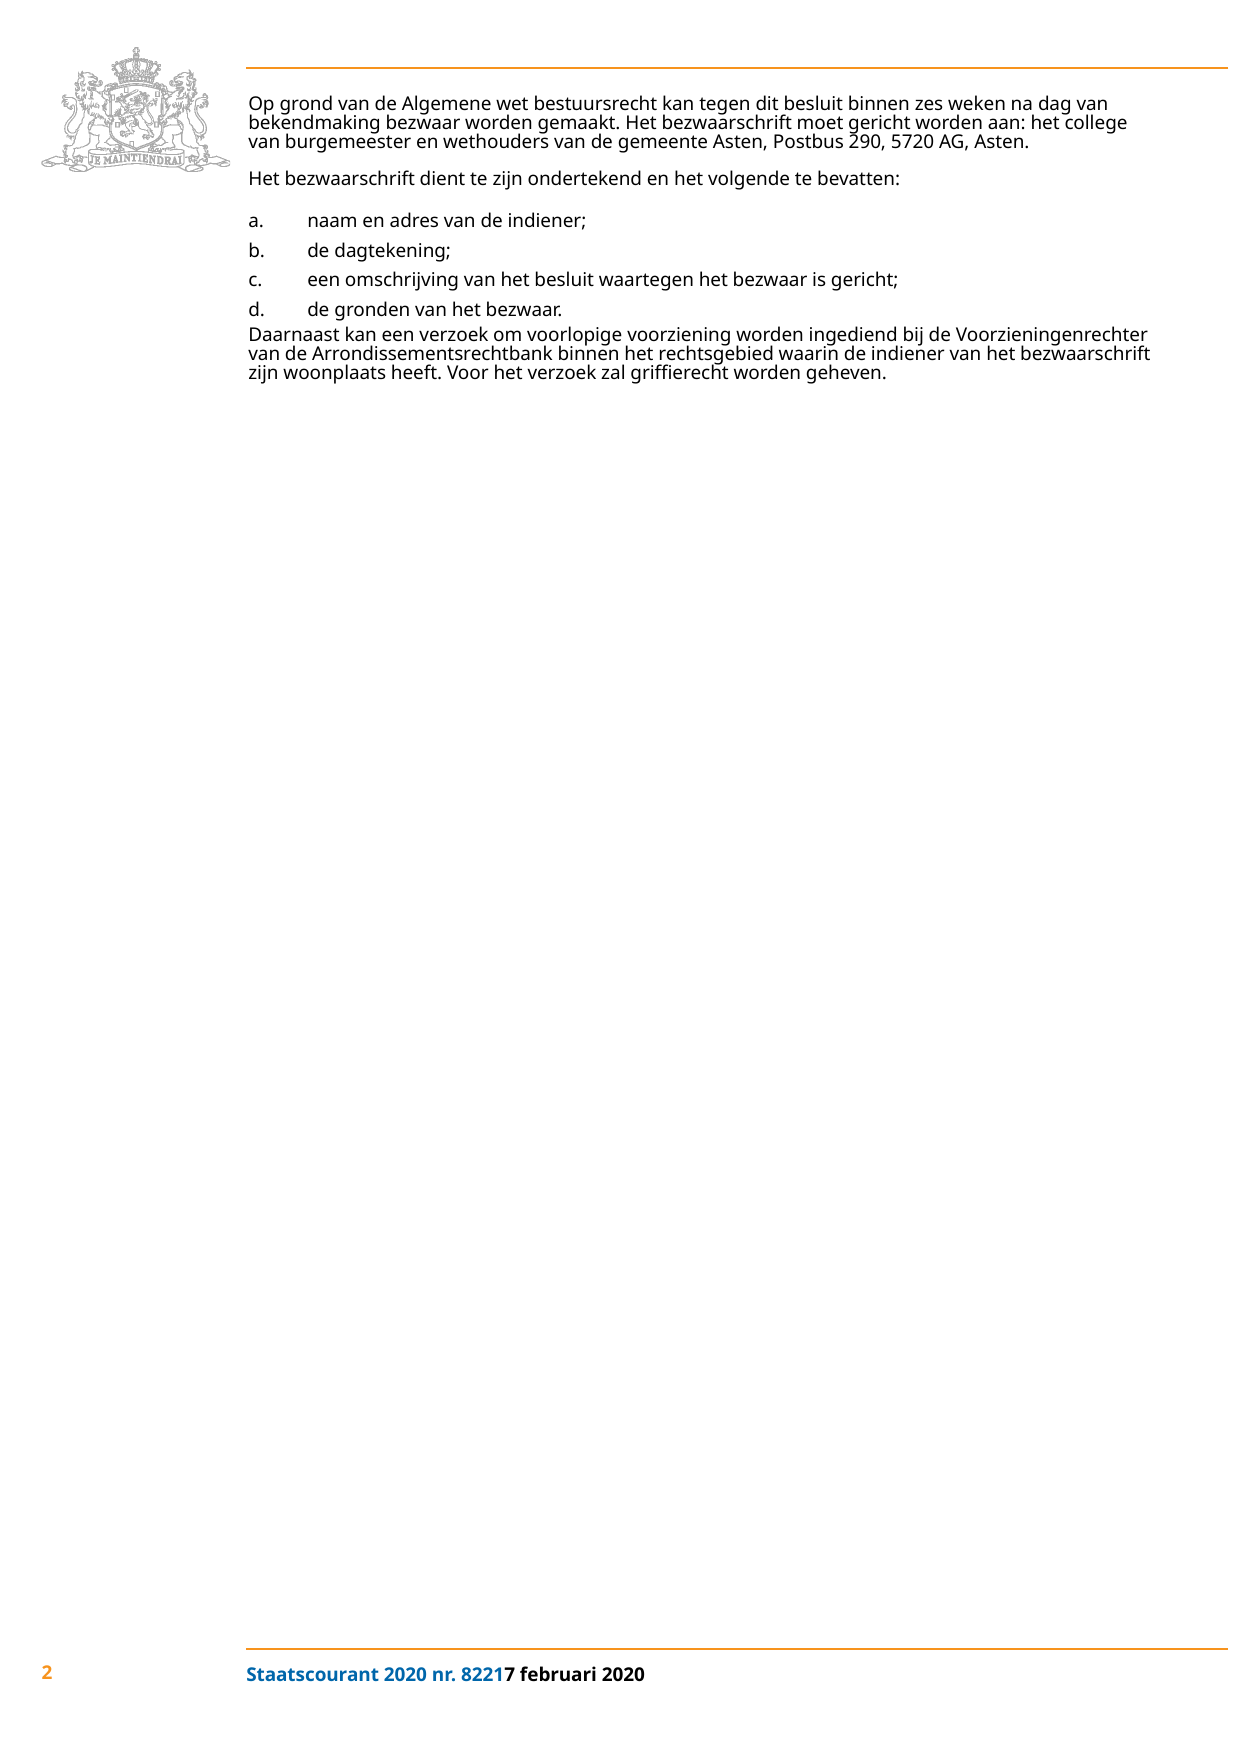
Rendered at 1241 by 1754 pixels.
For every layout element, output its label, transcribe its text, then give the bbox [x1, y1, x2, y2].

picture [41, 47, 231, 172]
text Op grond van de Algemene wet bestuursrecht kan tegen dit besluit binnen zes weken na dag van bekendmaking bezwaar worden gemaakt. Het bezwaarschrift moet gericht worden aan: het college van burgemeester en wethouders van de gemeente Asten, Postbus 290, 5720 AG, Asten. [248, 95, 1152, 153]
list naam en adres van de indiener; [248, 207, 1152, 233]
list een omschrijving van het besluit waartegen het bezwaar is gericht; [248, 266, 1152, 292]
text Het bezwaarschrift dient te zijn ondertekend en het volgende te bevatten: [248, 170, 1152, 189]
list de gronden van het bezwaar. [248, 296, 1152, 322]
list de dagtekening; [248, 237, 1152, 263]
text Daarnaast kan een verzoek om voorlopige voorziening worden ingediend bij de Voorzieningenrechter van de Arrondissementsrechtbank binnen het rechtsgebied waarin de indiener van het bezwaarschrift zijn woonplaats heeft. Voor het verzoek zal griffierecht worden geheven. [248, 326, 1152, 383]
